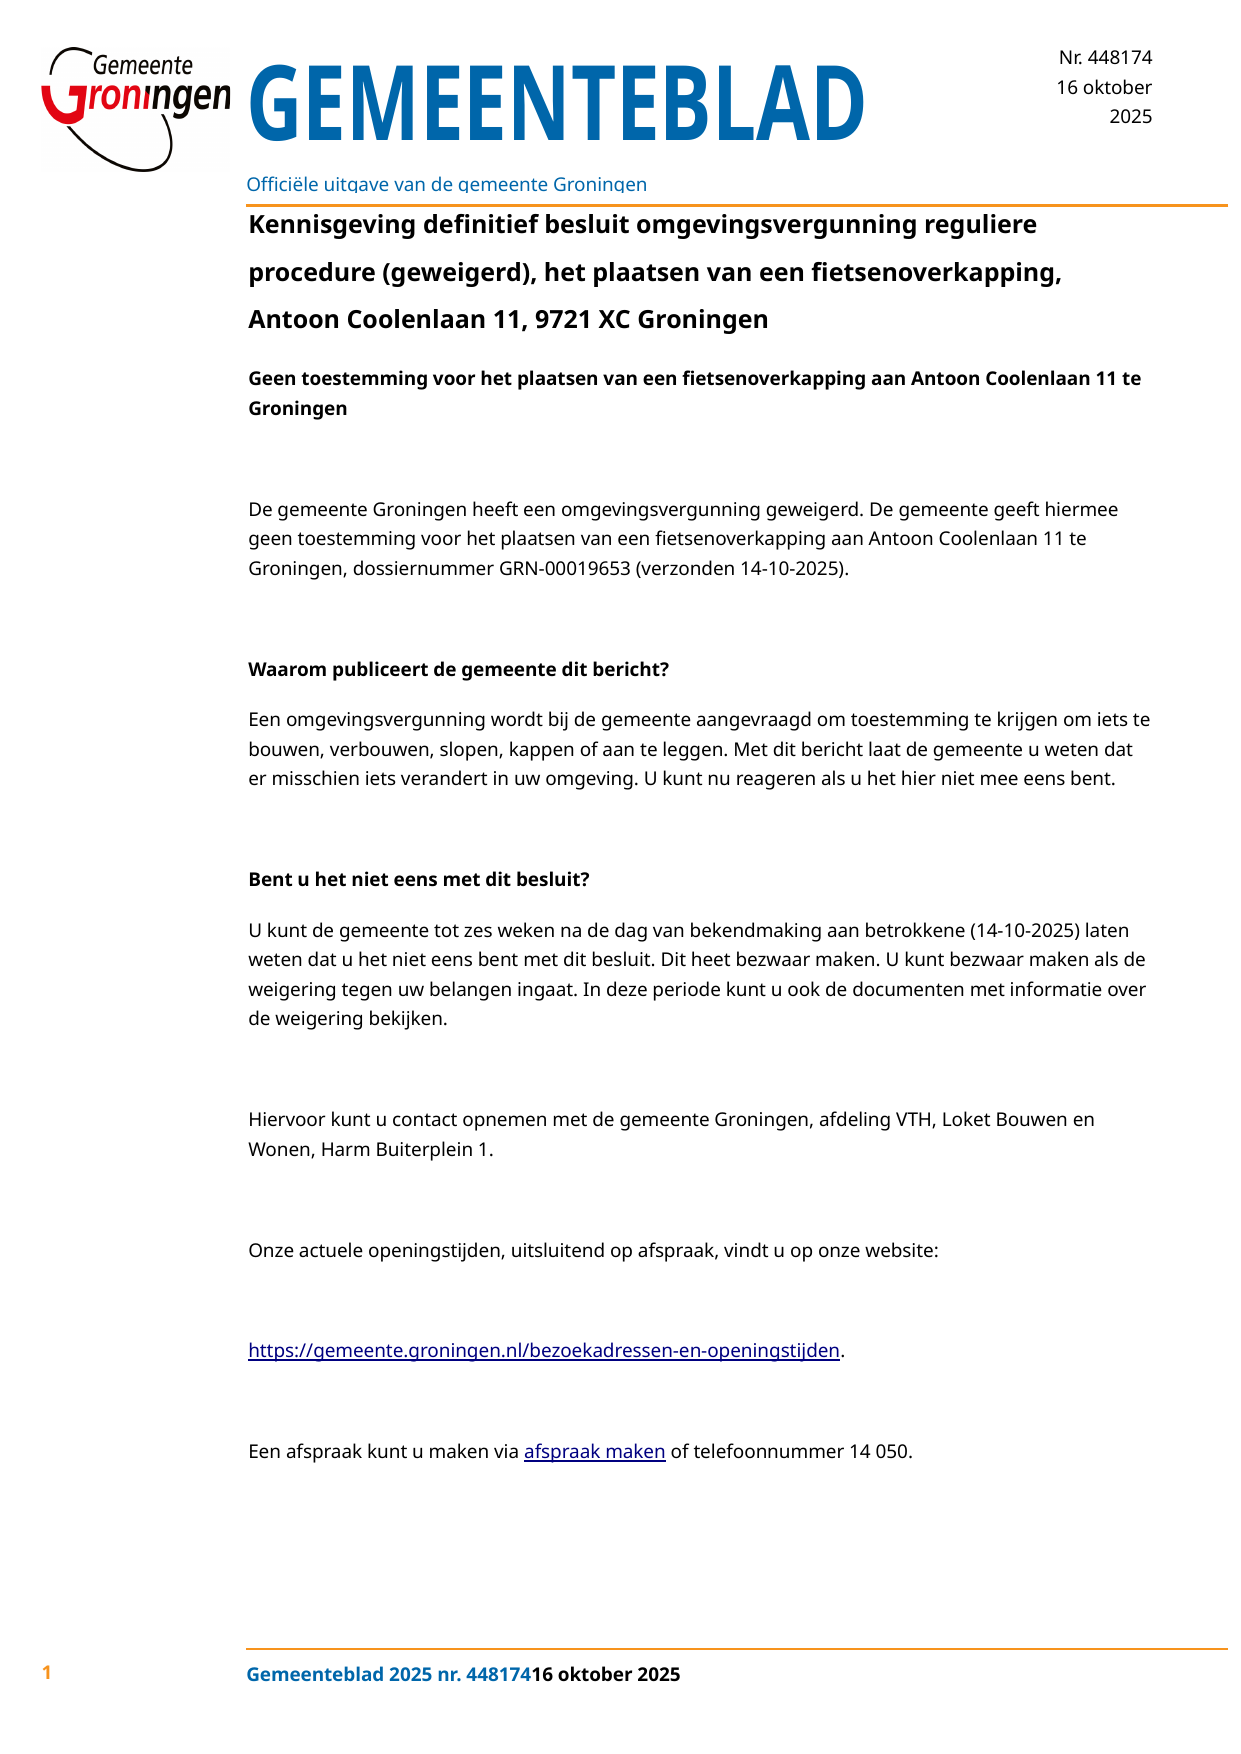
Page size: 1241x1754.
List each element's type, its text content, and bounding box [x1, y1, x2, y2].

text Een omgevingsvergunning wordt bij de gemeente aangevraagd om toestemming te krijgen om iets te bouwen, verbouwen, slopen, kappen of aan te leggen. Met dit bericht laat de gemeente u weten dat er misschien iets verandert in uw omgeving. U kunt nu reageren als u het hier niet mee eens bent. [248, 706, 1152, 791]
text U kunt de gemeente tot zes weken na de dag van bekendmaking aan betrokkene (14-10-2025) laten weten dat u het niet eens bent met dit besluit. Dit heet bezwaar maken. U kunt bezwaar maken als de weigering tegen uw belangen ingaat. In deze periode kunt u ook de documenten met informatie over de weigering bekijken. [248, 917, 1152, 1031]
text Een afspraak kunt u maken via afspraak maken of telefoonnummer 14 050. [248, 1438, 1152, 1464]
text Kennisgeving definitief besluit omgevingsvergunning reguliere procedure (geweigerd), het plaatsen van een fietsenoverkapping, Antoon Coolenlaan 11, 9721 XC Groningen [248, 207, 1152, 336]
text Onze actuele openingstijden, uitsluitend op afspraak, vindt u op onze website: [248, 1237, 1152, 1262]
text De gemeente Groningen heeft een omgevingsvergunning geweigerd. De gemeente geeft hiermee geen toestemming voor het plaatsen van een fietsenoverkapping aan Antoon Coolenlaan 11 te Groningen, dossiernummer GRN-00019653 (verzonden 14-10-2025). [248, 496, 1152, 581]
text https://gemeente.groningen.nl/bezoekadressen-en-openingstijden. [248, 1338, 1152, 1363]
text Hiervoor kunt u contact opnemen met de gemeente Groningen, afdeling VTH, Loket Bouwen en Wonen, Harm Buiterplein 1. [248, 1106, 1152, 1162]
text Geen toestemming voor het plaatsen van een fietsenoverkapping aan Antoon Coolenlaan 11 te Groningen [248, 366, 1152, 421]
text Waarom publiceert de gemeente dit bericht? [248, 656, 1152, 682]
text Bent u het niet eens met dit besluit? [248, 866, 1152, 892]
picture [41, 47, 231, 172]
